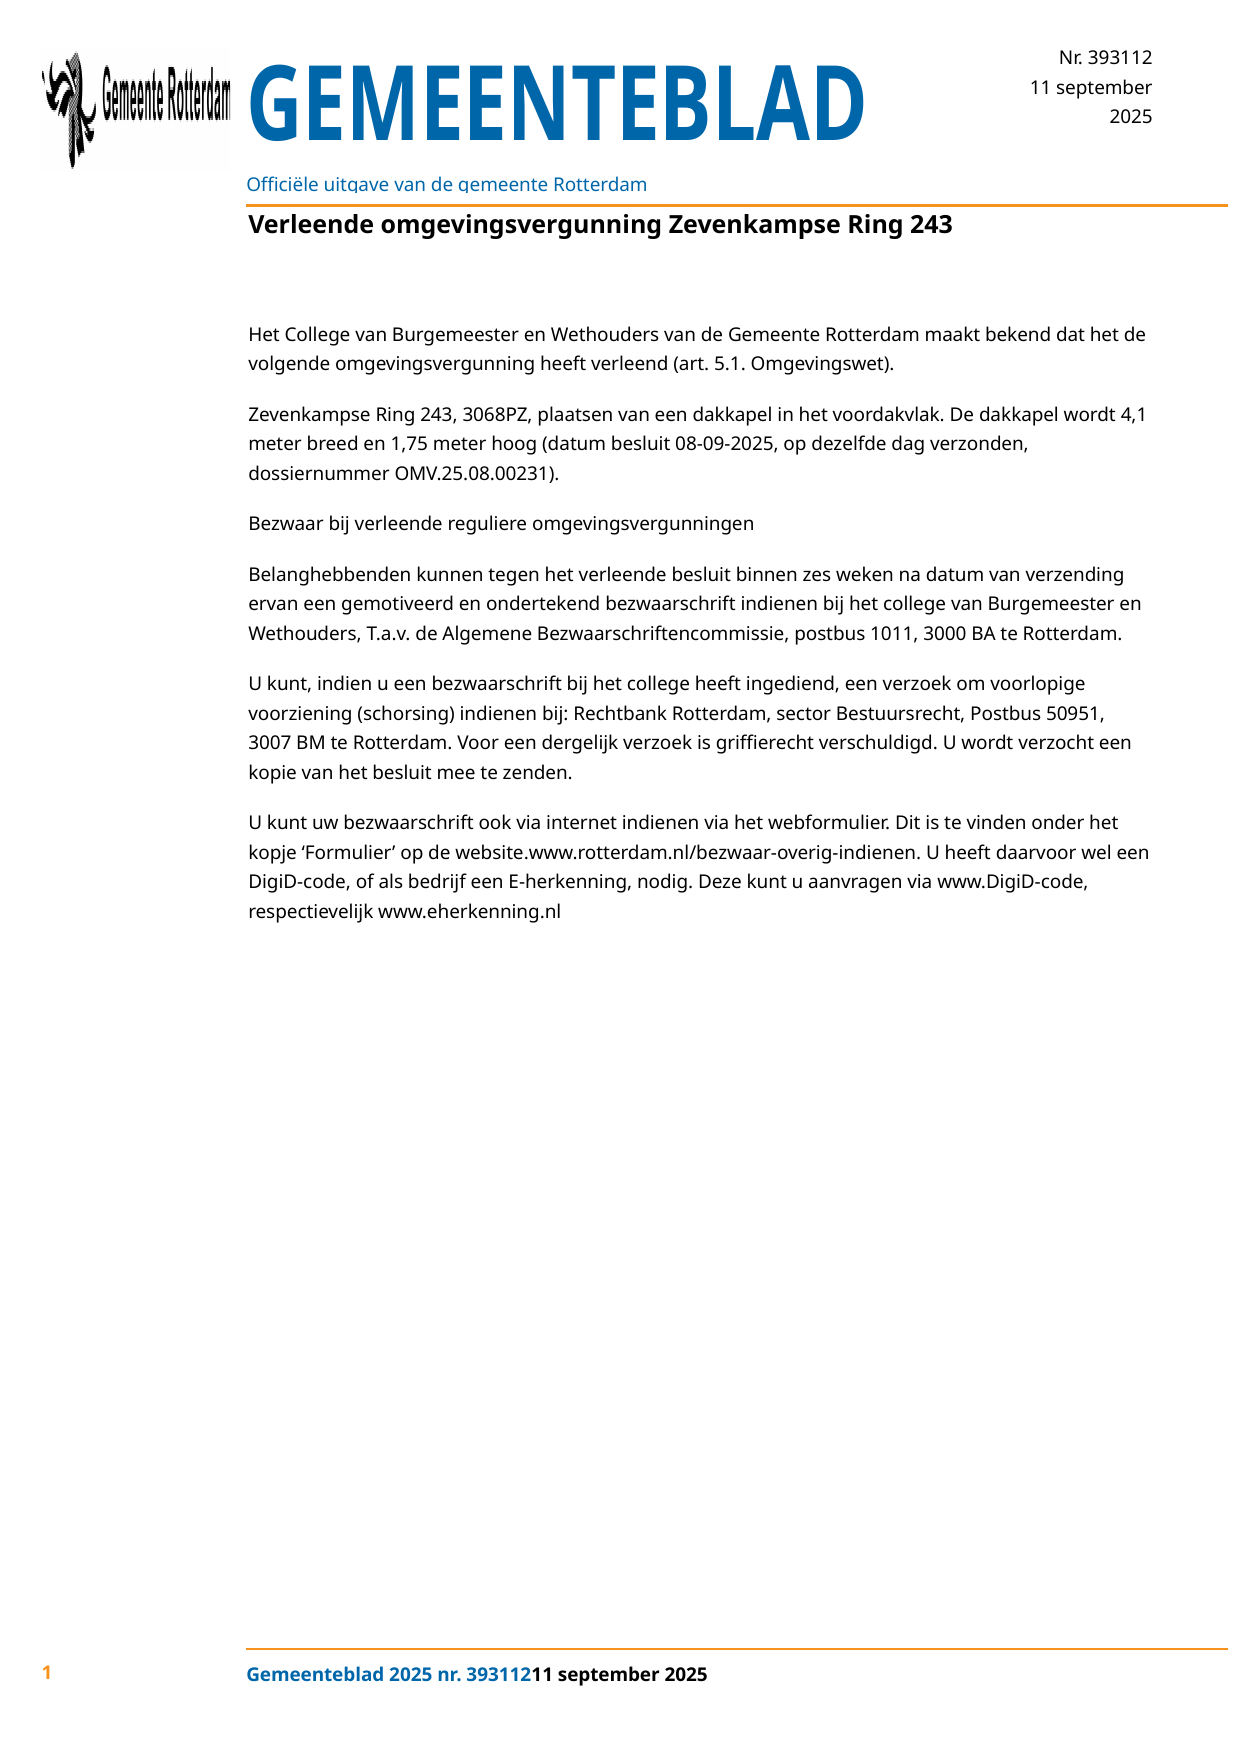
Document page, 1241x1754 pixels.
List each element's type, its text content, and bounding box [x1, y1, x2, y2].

text Verleende omgevingsvergunning Zevenkampse Ring 243 [248, 207, 1152, 241]
text Het College van Burgemeester en Wethouders van de Gemeente Rotterdam maakt bekend dat het de volgende omgevingsvergunning heeft verleend (art. 5.1. Omgevingswet). [248, 321, 1152, 376]
text U kunt, indien u een bezwaarschrift bij het college heeft ingediend, een verzoek om voorlopige voorziening (schorsing) indienen bij: Rechtbank Rotterdam, sector Bestuursrecht, Postbus 50951, 3007 BM te Rotterdam. Voor een dergelijk verzoek is griffierecht verschuldigd. U wordt verzocht een kopie van het besluit mee te zenden. [248, 670, 1152, 785]
picture [41, 47, 231, 172]
text U kunt uw bezwaarschrift ook via internet indienen via het webformulier. Dit is te vinden onder het kopje ‘Formulier’ op de website.www.rotterdam.nl/bezwaar-overig-indienen. U heeft daarvoor wel een DigiD-code, of als bedrijf een E-herkenning, nodig. Deze kunt u aanvragen via www.DigiD-code, respectievelijk www.eherkenning.nl [248, 809, 1152, 924]
text Belanghebbenden kunnen tegen het verleende besluit binnen zes weken na datum van verzending ervan een gemotiveerd en ondertekend bezwaarschrift indienen bij het college van Burgemeester en Wethouders, T.a.v. de Algemene Bezwaarschriftencommissie, postbus 1011, 3000 BA te Rotterdam. [248, 561, 1152, 646]
text Bezwaar bij verleende reguliere omgevingsvergunningen [248, 510, 1152, 536]
text Zevenkampse Ring 243, 3068PZ, plaatsen van een dakkapel in het voordakvlak. De dakkapel wordt 4,1 meter breed en 1,75 meter hoog (datum besluit 08-09-2025, op dezelfde dag verzonden, dossiernummer OMV.25.08.00231). [248, 401, 1152, 486]
